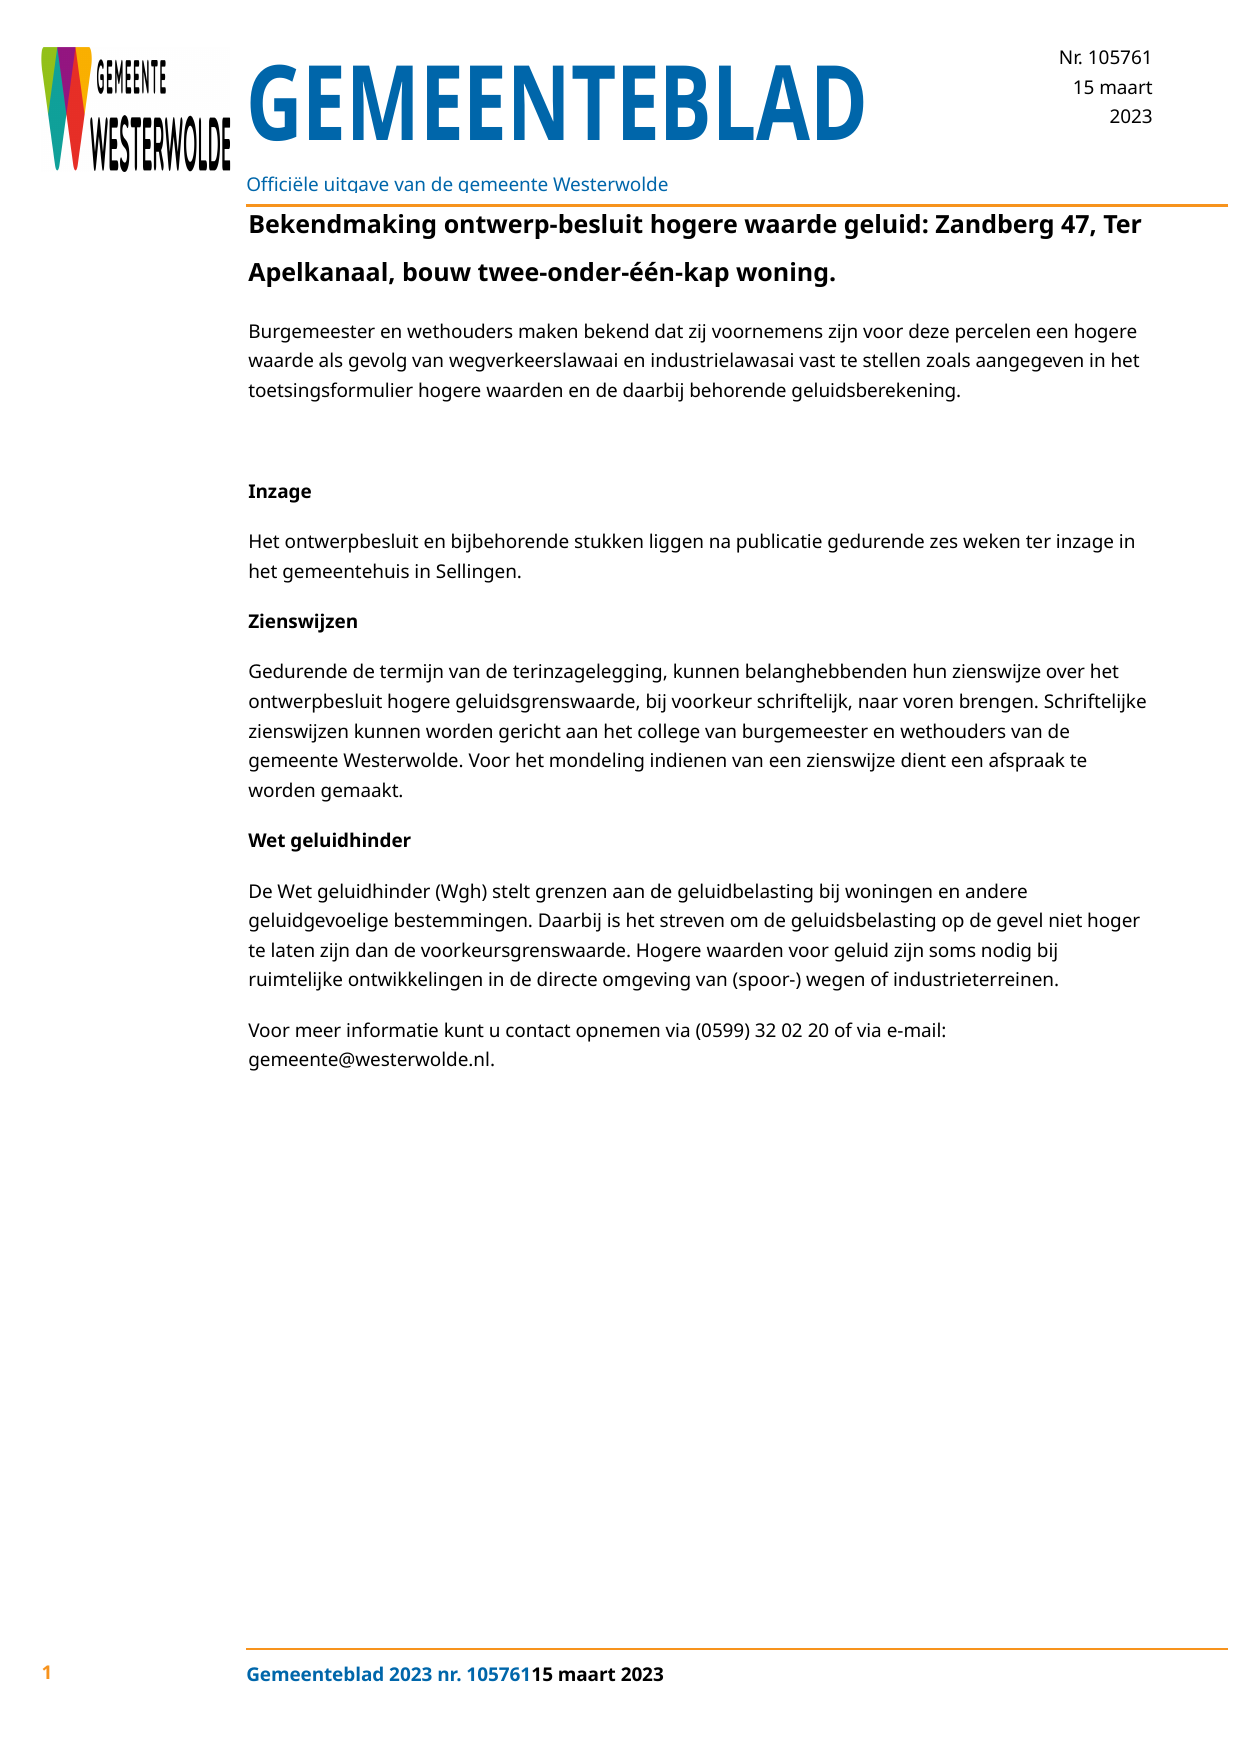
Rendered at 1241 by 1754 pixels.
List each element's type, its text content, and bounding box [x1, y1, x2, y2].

text Bekendmaking ontwerp-besluit hogere waarde geluid: Zandberg 47, Ter Apelkanaal, bouw twee-onder-één-kap woning. [248, 207, 1152, 288]
text Voor meer informatie kunt u contact opnemen via (0599) 32 02 20 of via e-mail: gemeente@westerwolde.nl. [248, 1017, 1152, 1072]
text Burgemeester en wethouders maken bekend dat zij voornemens zijn voor deze percelen een hogere waarde als gevolg van wegverkeerslawaai en industrielawasai vast te stellen zoals aangegeven in het toetsingsformulier hogere waarden en de daarbij behorende geluidsberekening. [248, 318, 1152, 403]
text Wet geluidhinder [248, 827, 1152, 853]
text Gedurende de termijn van de terinzagelegging, kunnen belanghebbenden hun zienswijze over het ontwerpbesluit hogere geluidsgrenswaarde, bij voorkeur schriftelijk, naar voren brengen. Schriftelijke zienswijzen kunnen worden gericht aan het college van burgemeester en wethouders van de gemeente Westerwolde. Voor het mondeling indienen van een zienswijze dient een afspraak te worden gemaakt. [248, 659, 1152, 803]
text Het ontwerpbesluit en bijbehorende stukken liggen na publicatie gedurende zes weken ter inzage in het gemeentehuis in Sellingen. [248, 528, 1152, 584]
text De Wet geluidhinder (Wgh) stelt grenzen aan de geluidbelasting bij woningen en andere geluidgevoelige bestemmingen. Daarbij is het streven om de geluidsbelasting op de gevel niet hoger te laten zijn dan de voorkeursgrenswaarde. Hogere waarden voor geluid zijn soms nodig bij ruimtelijke ontwikkelingen in de directe omgeving van (spoor-) wegen of industrieterreinen. [248, 878, 1152, 992]
text Inzage [248, 478, 1152, 504]
text Zienswijzen [248, 608, 1152, 634]
picture [41, 47, 231, 172]
